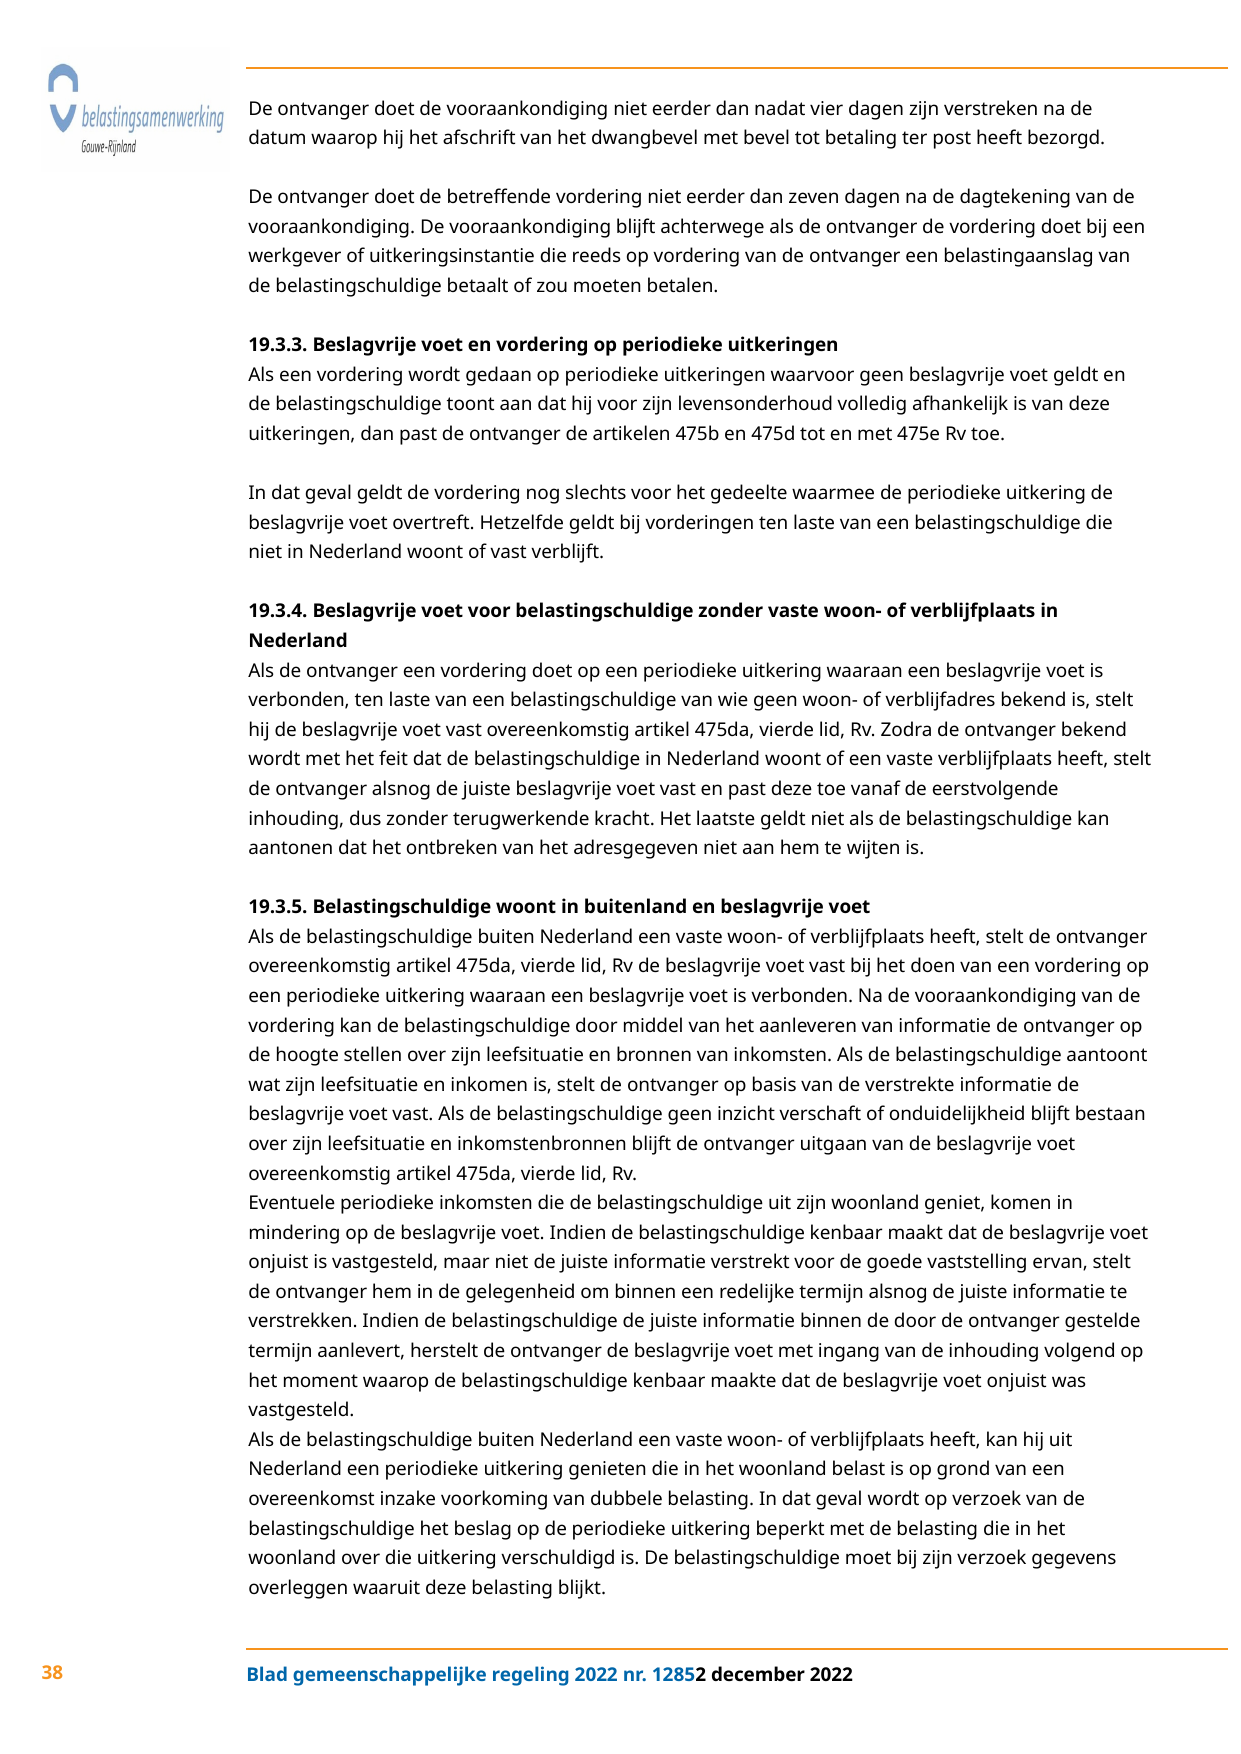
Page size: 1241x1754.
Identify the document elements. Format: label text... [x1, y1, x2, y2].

text Als de belastingschuldige buiten Nederland een vaste woon- of verblijfplaats heeft, kan hij uit Nederland een periodieke uitkering genieten die in het woonland belast is op grond van een overeenkomst inzake voorkoming van dubbele belasting. In dat geval wordt op verzoek van de belastingschuldige het beslag op de periodieke uitkering beperkt met de belasting die in het woonland over die uitkering verschuldigd is. De belastingschuldige moet bij zijn verzoek gegevens overleggen waaruit deze belasting blijkt. [248, 1426, 1152, 1600]
text In dat geval geldt de vordering nog slechts voor het gedeelte waarmee de periodieke uitkering de beslagvrije voet overtreft. Hetzelfde geldt bij vorderingen ten laste van een belastingschuldige die niet in Nederland woont of vast verblijft. [248, 479, 1152, 564]
text 19.3.5. Belastingschuldige woont in buitenland en beslagvrije voet [248, 893, 1152, 919]
text 19.3.4. Beslagvrije voet voor belastingschuldige zonder vaste woon- of verblijfplaats in Nederland [248, 598, 1152, 653]
text De ontvanger doet de betreffende vordering niet eerder dan zeven dagen na de dagtekening van de vooraankondiging. De vooraankondiging blijft achterwege als de ontvanger de vordering doet bij een werkgever of uitkeringsinstantie die reeds op vordering van de ontvanger een belastingaanslag van de belastingschuldige betaalt of zou moeten betalen. [248, 183, 1152, 298]
text Eventuele periodieke inkomsten die de belastingschuldige uit zijn woonland geniet, komen in mindering op de beslagvrije voet. Indien de belastingschuldige kenbaar maakt dat de beslagvrije voet onjuist is vastgesteld, maar niet de juiste informatie verstrekt voor de goede vaststelling ervan, stelt de ontvanger hem in de gelegenheid om binnen een redelijke termijn alsnog de juiste informatie te verstrekken. Indien de belastingschuldige de juiste informatie binnen de door de ontvanger gestelde termijn aanlevert, herstelt de ontvanger de beslagvrije voet met ingang van de inhouding volgend op het moment waarop de belastingschuldige kenbaar maakte dat de beslagvrije voet onjuist was vastgesteld. [248, 1189, 1152, 1422]
text De ontvanger doet de vooraankondiging niet eerder dan nadat vier dagen zijn verstreken na de datum waarop hij het afschrift van het dwangbevel met bevel tot betaling ter post heeft bezorgd. [248, 95, 1152, 150]
text Als de belastingschuldige buiten Nederland een vaste woon- of verblijfplaats heeft, stelt de ontvanger overeenkomstig artikel 475da, vierde lid, Rv de beslagvrije voet vast bij het doen van een vordering op een periodieke uitkering waaraan een beslagvrije voet is verbonden. Na de vooraankondiging van de vordering kan de belastingschuldige door middel van het aanleveren van informatie de ontvanger op de hoogte stellen over zijn leefsituatie en bronnen van inkomsten. Als de belastingschuldige aantoont wat zijn leefsituatie en inkomen is, stelt de ontvanger op basis van de verstrekte informatie de beslagvrije voet vast. Als de belastingschuldige geen inzicht verschaft of onduidelijkheid blijft bestaan over zijn leefsituatie en inkomstenbronnen blijft de ontvanger uitgaan van de beslagvrije voet overeenkomstig artikel 475da, vierde lid, Rv. [248, 923, 1152, 1186]
text Als de ontvanger een vordering doet op een periodieke uitkering waaraan een beslagvrije voet is verbonden, ten laste van een belastingschuldige van wie geen woon- of verblijfadres bekend is, stelt hij de beslagvrije voet vast overeenkomstig artikel 475da, vierde lid, Rv. Zodra de ontvanger bekend wordt met het feit dat de belastingschuldige in Nederland woont of een vaste verblijfplaats heeft, stelt de ontvanger alsnog de juiste beslagvrije voet vast en past deze toe vanaf de eerstvolgende inhouding, dus zonder terugwerkende kracht. Het laatste geldt niet als de belastingschuldige kan aantonen dat het ontbreken van het adresgegeven niet aan hem te wijten is. [248, 657, 1152, 860]
text 19.3.3. Beslagvrije voet en vordering op periodieke uitkeringen [248, 331, 1152, 357]
picture [41, 47, 231, 172]
text Als een vordering wordt gedaan op periodieke uitkeringen waarvoor geen beslagvrije voet geldt en de belastingschuldige toont aan dat hij voor zijn levensonderhoud volledig afhankelijk is van deze uitkeringen, dan past de ontvanger de artikelen 475b en 475d tot en met 475e Rv toe. [248, 361, 1152, 446]
